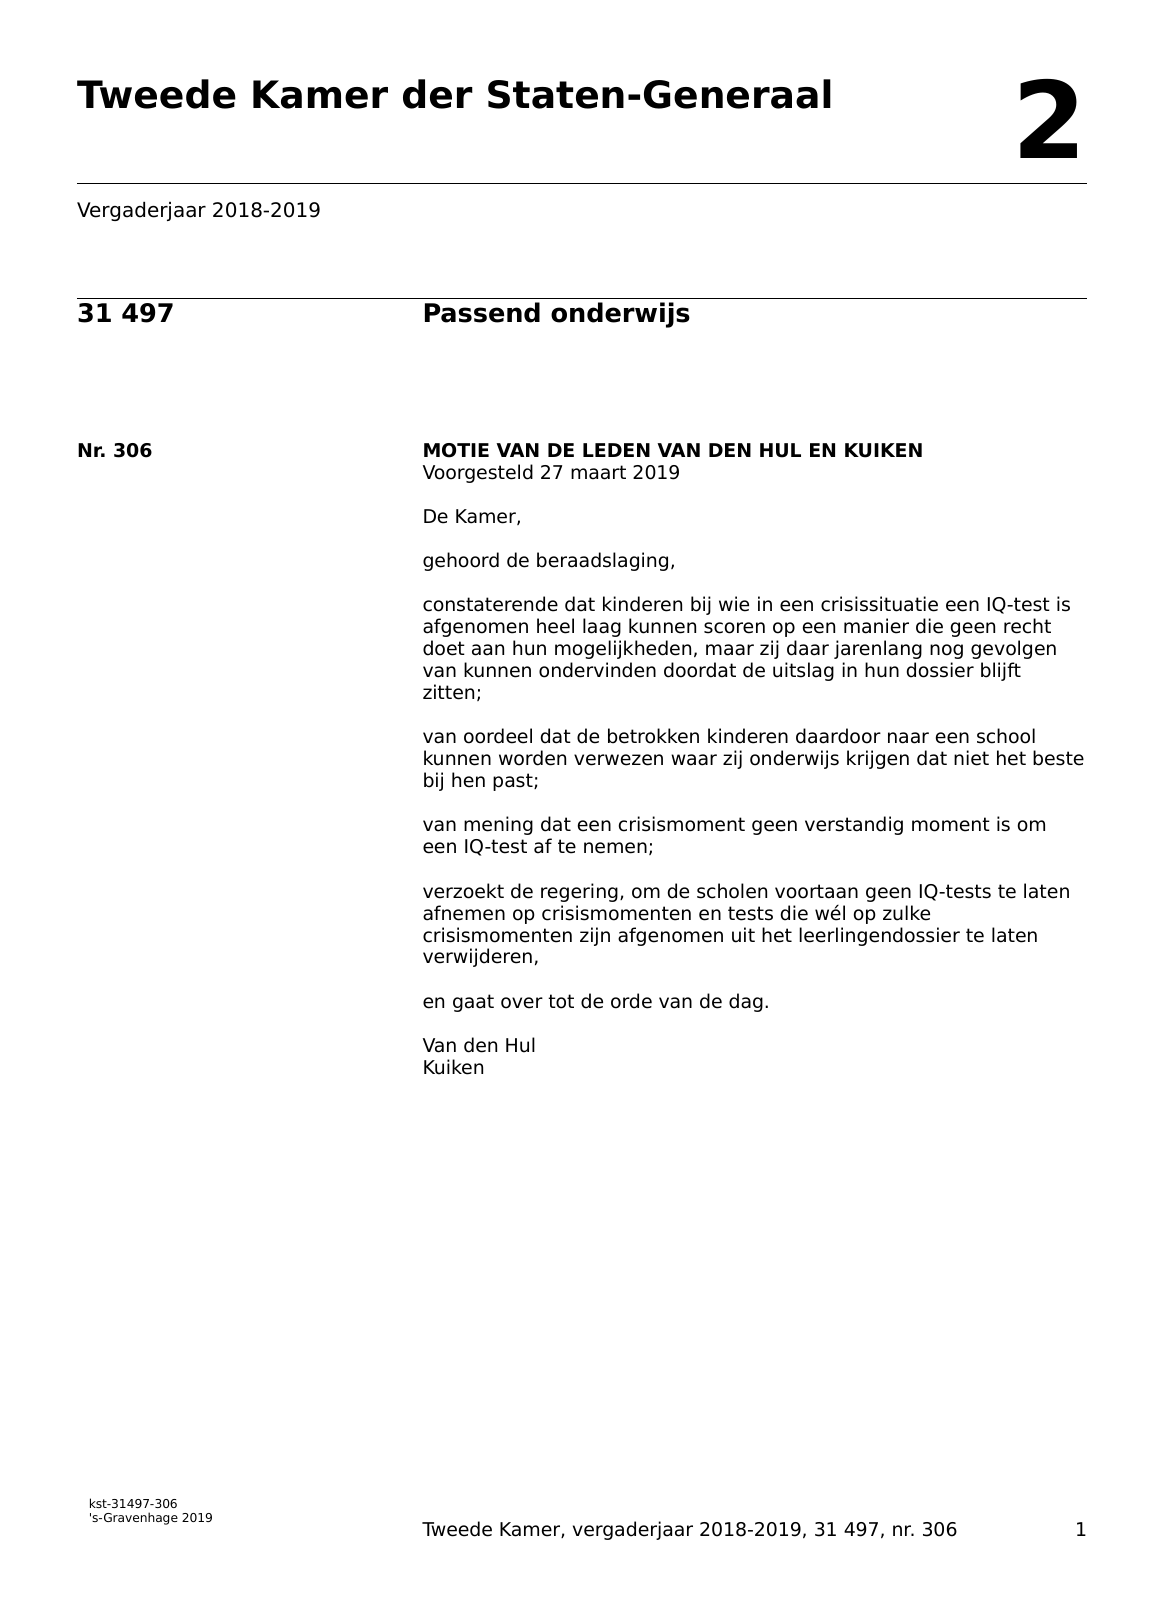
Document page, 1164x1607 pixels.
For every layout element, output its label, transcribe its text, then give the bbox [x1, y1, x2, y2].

table_cell Vergaderjaar 2018-2019 [77, 184, 1087, 298]
text Kuiken [422, 1057, 1087, 1079]
subtitle Nr. 306 MOTIE VAN DE LEDEN VAN DEN HUL EN KUIKEN [77, 440, 1087, 462]
text gehoord de beraadslaging, [422, 550, 1087, 572]
text kst-31497-306 [88, 1497, 323, 1511]
text 's-Gravenhage 2019 [88, 1511, 323, 1525]
table_header 2 [886, 59, 1087, 183]
text van mening dat een crisismoment geen verstandig moment is om een IQ-test af te nemen; [422, 814, 1087, 858]
text verzoekt de regering, om de scholen voortaan geen IQ-tests te laten afnemen op crisismomenten en tests die wél op zulke crisismomenten zijn afgenomen uit het leerlingendossier te laten verwijderen, [422, 881, 1087, 968]
text en gaat over tot de orde van de dag. [422, 991, 1087, 1013]
text Van den Hul [422, 1035, 1087, 1057]
text van oordeel dat de betrokken kinderen daardoor naar een school kunnen worden verwezen waar zij onderwijs krijgen dat niet het beste bij hen past; [422, 726, 1087, 792]
text De Kamer, [422, 506, 1087, 528]
text Voorgesteld 27 maart 2019 [422, 462, 1087, 484]
table_header Tweede Kamer der Staten-Generaal [77, 59, 886, 183]
subtitle 31 497 Passend onderwijs [77, 299, 1087, 329]
text constaterende dat kinderen bij wie in een crisissituatie een IQ-test is afgenomen heel laag kunnen scoren op een manier die geen recht doet aan hun mogelijkheden, maar zij daar jarenlang nog gevolgen van kunnen ondervinden doordat de uitslag in hun dossier blijft zitten; [422, 594, 1087, 704]
